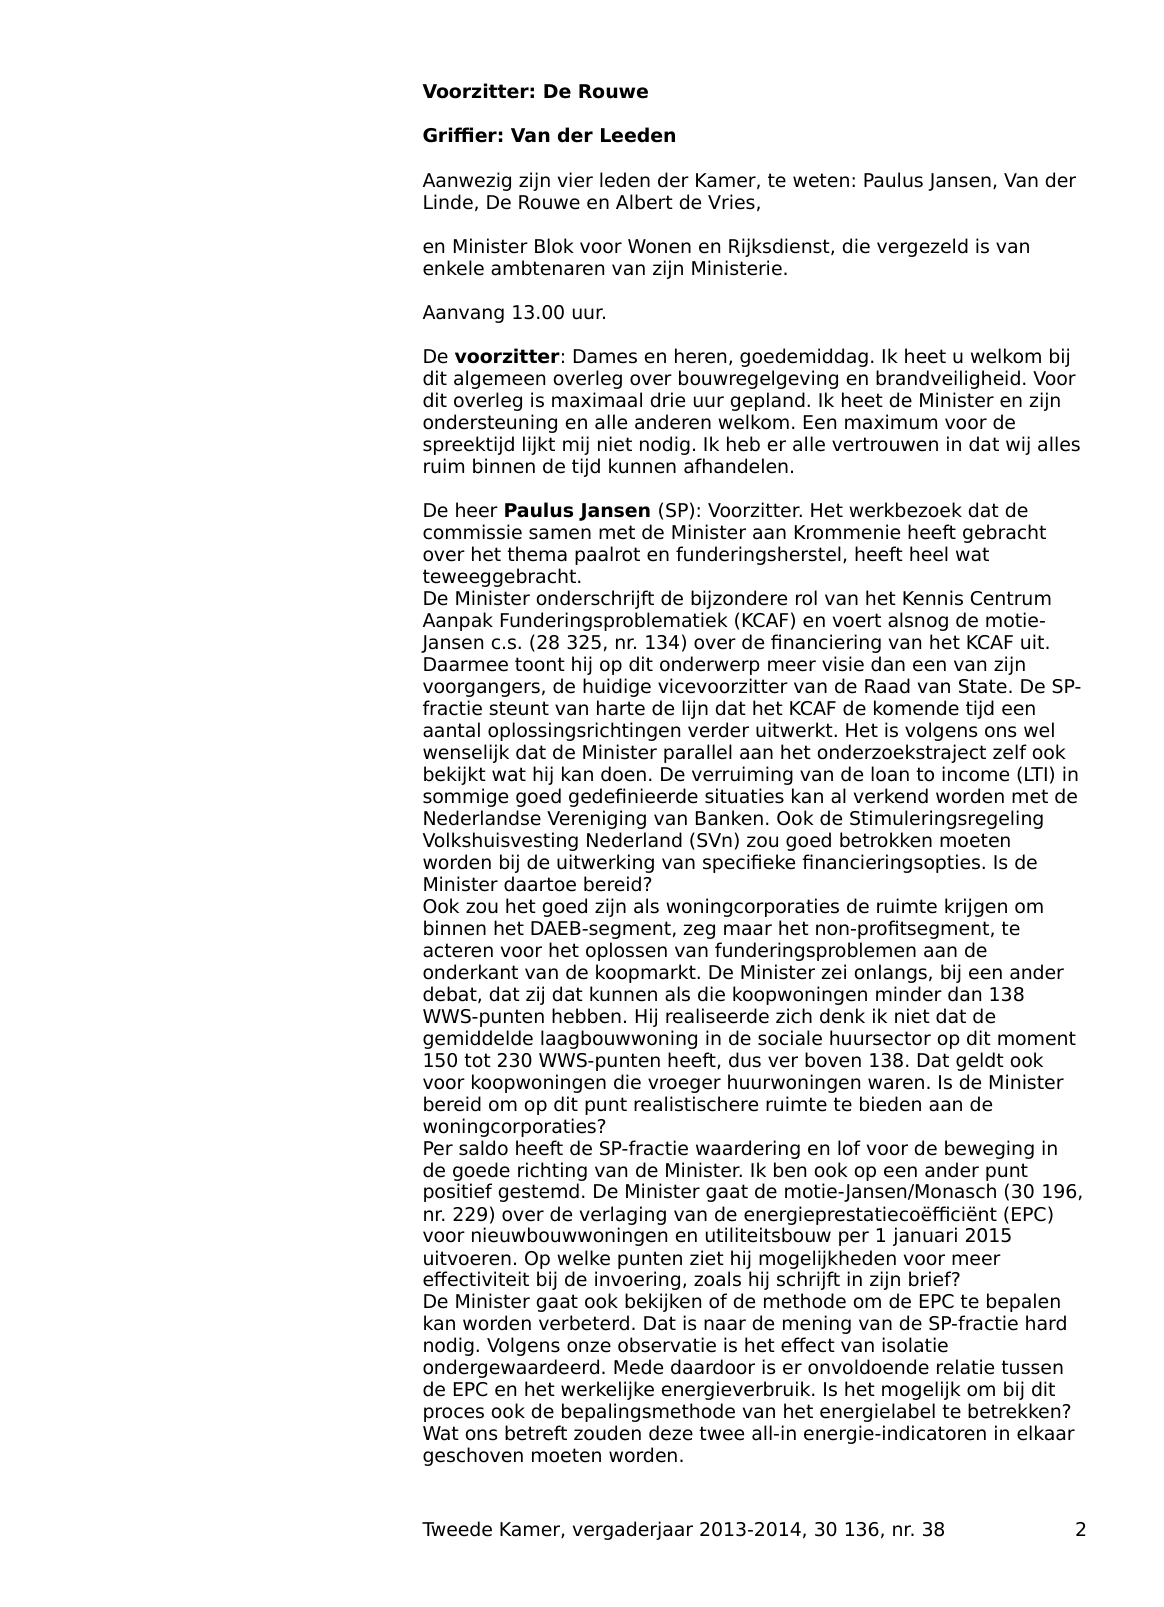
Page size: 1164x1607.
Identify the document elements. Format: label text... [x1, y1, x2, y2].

text en Minister Blok voor Wonen en Rijksdienst, die vergezeld is van enkele ambtenaren van zijn Ministerie. [422, 236, 1087, 280]
text Per saldo heeft de SP-fractie waardering en lof voor de beweging in de goede richting van de Minister. Ik ben ook op een ander punt positief gestemd. De Minister gaat de motie-Jansen/Monasch (30 196, nr. 229) over de verlaging van de energieprestatiecoëfficiënt (EPC) voor nieuwbouwwoningen en utiliteitsbouw per 1 januari 2015 uitvoeren. Op welke punten ziet hij mogelijkheden voor meer effectiviteit bij de invoering, zoals hij schrijft in zijn brief? [422, 1137, 1087, 1291]
text Griffier: Van der Leeden [422, 125, 1087, 147]
text Aanwezig zijn vier leden der Kamer, te weten: Paulus Jansen, Van der Linde, De Rouwe en Albert de Vries, [422, 169, 1087, 213]
subtitle Voorzitter: De Rouwe [422, 81, 1087, 103]
text De heer Paulus Jansen (SP): Voorzitter. Het werkbezoek dat de commissie samen met de Minister aan Krommenie heeft gebracht over het thema paalrot en funderingsherstel, heeft heel wat teweeggebracht. [422, 500, 1087, 588]
text De Minister gaat ook bekijken of de methode om de EPC te bepalen kan worden verbeterd. Dat is naar de mening van de SP-fractie hard nodig. Volgens onze observatie is het effect van isolatie ondergewaardeerd. Mede daardoor is er onvoldoende relatie tussen de EPC en het werkelijke energieverbruik. Is het mogelijk om bij dit proces ook de bepalingsmethode van het energielabel te betrekken? Wat ons betreft zouden deze twee all-in energie-indicatoren in elkaar geschoven moeten worden. [422, 1291, 1087, 1467]
text Ook zou het goed zijn als woningcorporaties de ruimte krijgen om binnen het DAEB-segment, zeg maar het non-profitsegment, te acteren voor het oplossen van funderingsproblemen aan de onderkant van de koopmarkt. De Minister zei onlangs, bij een ander debat, dat zij dat kunnen als die koopwoningen minder dan 138 WWS-punten hebben. Hij realiseerde zich denk ik niet dat de gemiddelde laagbouwwoning in de sociale huursector op dit moment 150 tot 230 WWS-punten heeft, dus ver boven 138. Dat geldt ook voor koopwoningen die vroeger huurwoningen waren. Is de Minister bereid om op dit punt realistischere ruimte te bieden aan de woningcorporaties? [422, 896, 1087, 1137]
text De voorzitter: Dames en heren, goedemiddag. Ik heet u welkom bij dit algemeen overleg over bouwregelgeving en brandveiligheid. Voor dit overleg is maximaal drie uur gepland. Ik heet de Minister en zijn ondersteuning en alle anderen welkom. Een maximum voor de spreektijd lijkt mij niet nodig. Ik heb er alle vertrouwen in dat wij alles ruim binnen de tijd kunnen afhandelen. [422, 346, 1087, 478]
text Aanvang 13.00 uur. [422, 302, 1087, 324]
text De Minister onderschrijft de bijzondere rol van het Kennis Centrum Aanpak Funderingsproblematiek (KCAF) en voert alsnog de motie-Jansen c.s. (28 325, nr. 134) over de financiering van het KCAF uit. Daarmee toont hij op dit onderwerp meer visie dan een van zijn voorgangers, de huidige vicevoorzitter van de Raad van State. De SP-fractie steunt van harte de lijn dat het KCAF de komende tijd een aantal oplossingsrichtingen verder uitwerkt. Het is volgens ons wel wenselijk dat de Minister parallel aan het onderzoekstraject zelf ook bekijkt wat hij kan doen. De verruiming van de loan to income (LTI) in sommige goed gedefinieerde situaties kan al verkend worden met de Nederlandse Vereniging van Banken. Ook de Stimuleringsregeling Volkshuisvesting Nederland (SVn) zou goed betrokken moeten worden bij de uitwerking van specifieke financieringsopties. Is de Minister daartoe bereid? [422, 588, 1087, 896]
